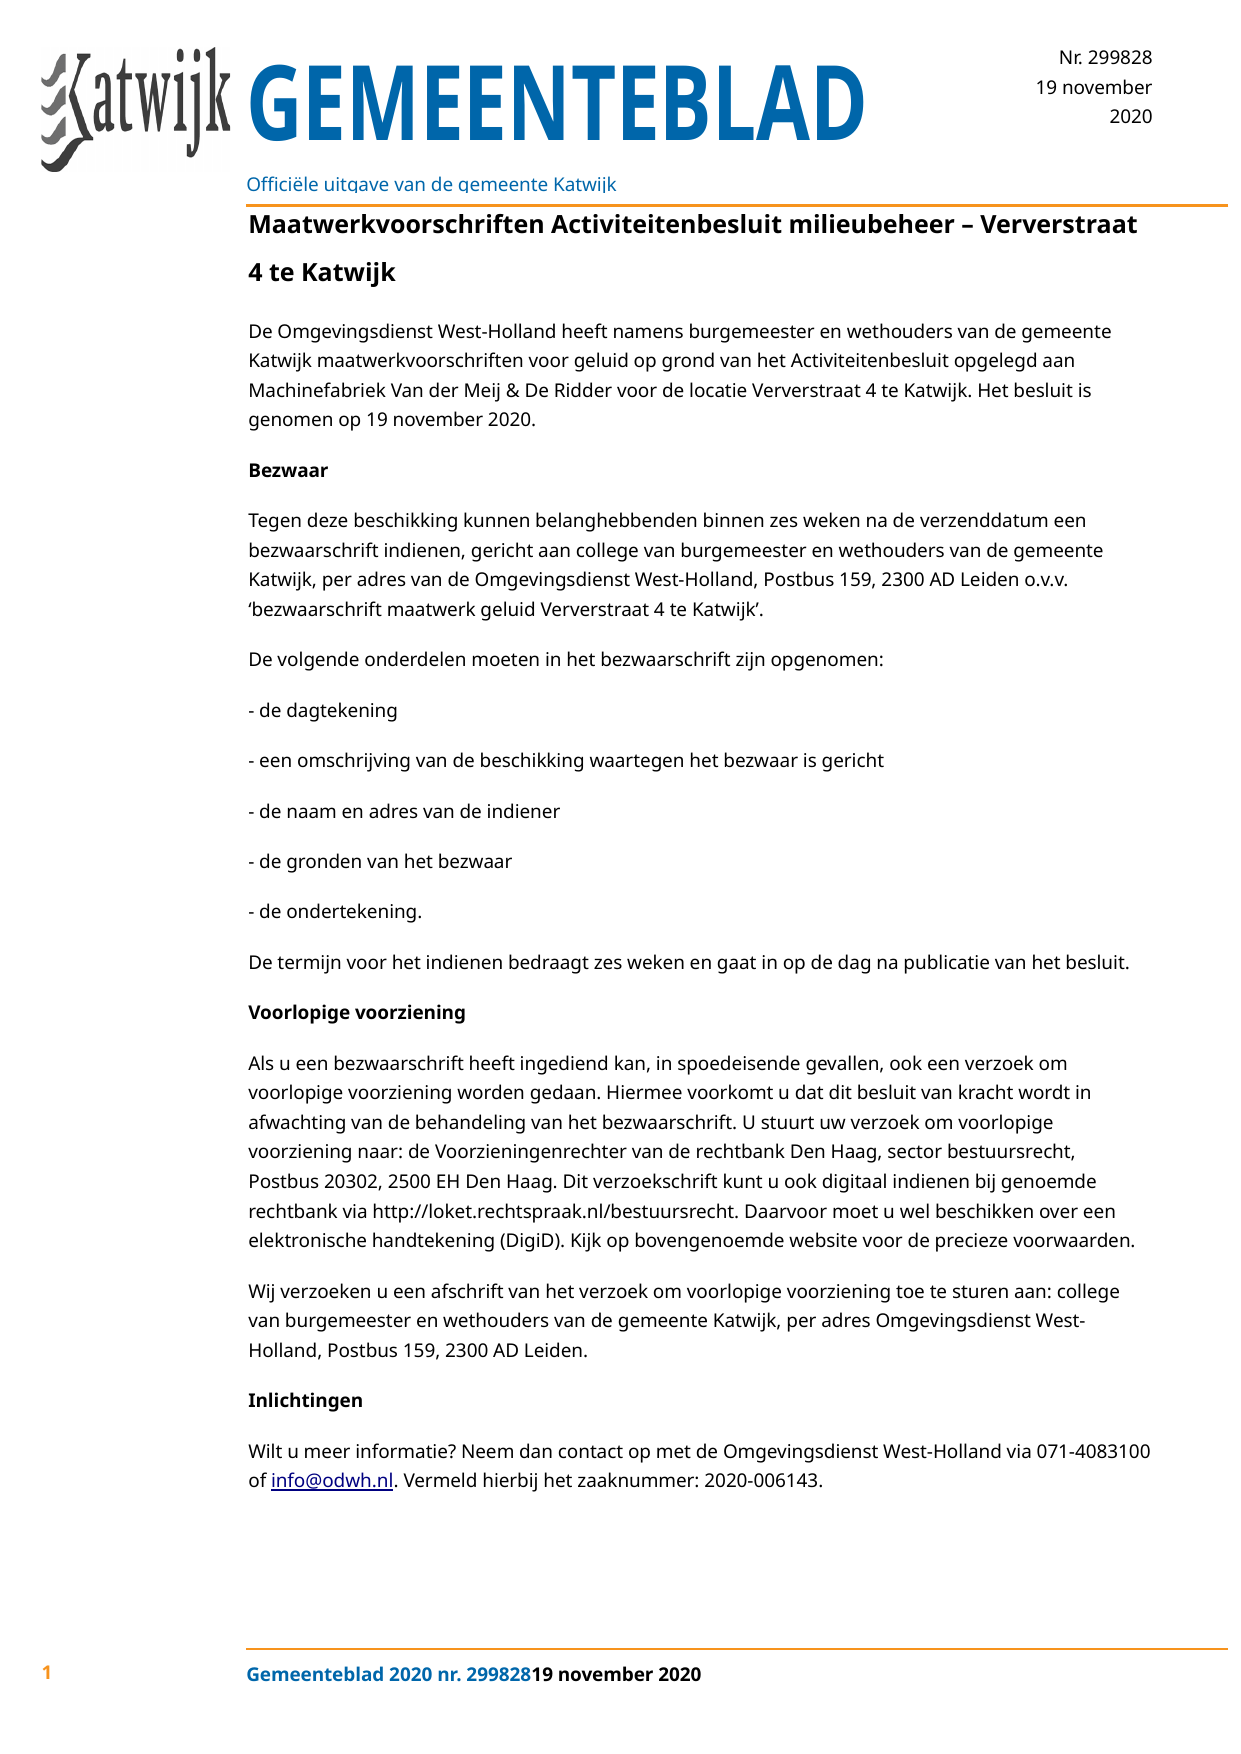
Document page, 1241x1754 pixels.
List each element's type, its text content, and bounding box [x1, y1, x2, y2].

text - de dagtekening [248, 697, 1152, 723]
text Tegen deze beschikking kunnen belanghebbenden binnen zes weken na de verzenddatum een bezwaarschrift indienen, gericht aan college van burgemeester en wethouders van de gemeente Katwijk, per adres van de Omgevingsdienst West-Holland, Postbus 159, 2300 AD Leiden o.v.v. ‘bezwaarschrift maatwerk geluid Ververstraat 4 te Katwijk’. [248, 507, 1152, 622]
text - de naam en adres van de indiener [248, 798, 1152, 824]
text - een omschrijving van de beschikking waartegen het bezwaar is gericht [248, 747, 1152, 773]
picture [41, 47, 231, 172]
text Wilt u meer informatie? Neem dan contact op met de Omgevingsdienst West-Holland via 071-4083100 of info@odwh.nl. Vermeld hierbij het zaaknummer: 2020-006143. [248, 1438, 1152, 1493]
text De termijn voor het indienen bedraagt zes weken en gaat in op de dag na publicatie van het besluit. [248, 949, 1152, 975]
text Voorlopige voorziening [248, 999, 1152, 1025]
text - de ondertekening. [248, 899, 1152, 924]
text Inlichtingen [248, 1387, 1152, 1413]
text De Omgevingsdienst West-Holland heeft namens burgemeester en wethouders van de gemeente Katwijk maatwerkvoorschriften voor geluid op grond van het Activiteitenbesluit opgelegd aan Machinefabriek Van der Meij & De Ridder voor de locatie Ververstraat 4 te Katwijk. Het besluit is genomen op 19 november 2020. [248, 318, 1152, 432]
text - de gronden van het bezwaar [248, 848, 1152, 874]
text Als u een bezwaarschrift heeft ingediend kan, in spoedeisende gevallen, ook een verzoek om voorlopige voorziening worden gedaan. Hiermee voorkomt u dat dit besluit van kracht wordt in afwachting van de behandeling van het bezwaarschrift. U stuurt uw verzoek om voorlopige voorziening naar: de Voorzieningenrechter van de rechtbank Den Haag, sector bestuursrecht, Postbus 20302, 2500 EH Den Haag. Dit verzoekschrift kunt u ook digitaal indienen bij genoemde rechtbank via http://loket.rechtspraak.nl/bestuursrecht. Daarvoor moet u wel beschikken over een elektronische handtekening (DigiD). Kijk op bovengenoemde website voor de precieze voorwaarden. [248, 1050, 1152, 1253]
text Maatwerkvoorschriften Activiteitenbesluit milieubeheer – Ververstraat 4 te Katwijk [248, 207, 1152, 288]
text Wij verzoeken u een afschrift van het verzoek om voorlopige voorziening toe te sturen aan: college van burgemeester en wethouders van de gemeente Katwijk, per adres Omgevingsdienst West-Holland, Postbus 159, 2300 AD Leiden. [248, 1278, 1152, 1363]
text Bezwaar [248, 457, 1152, 483]
text De volgende onderdelen moeten in het bezwaarschrift zijn opgenomen: [248, 647, 1152, 672]
